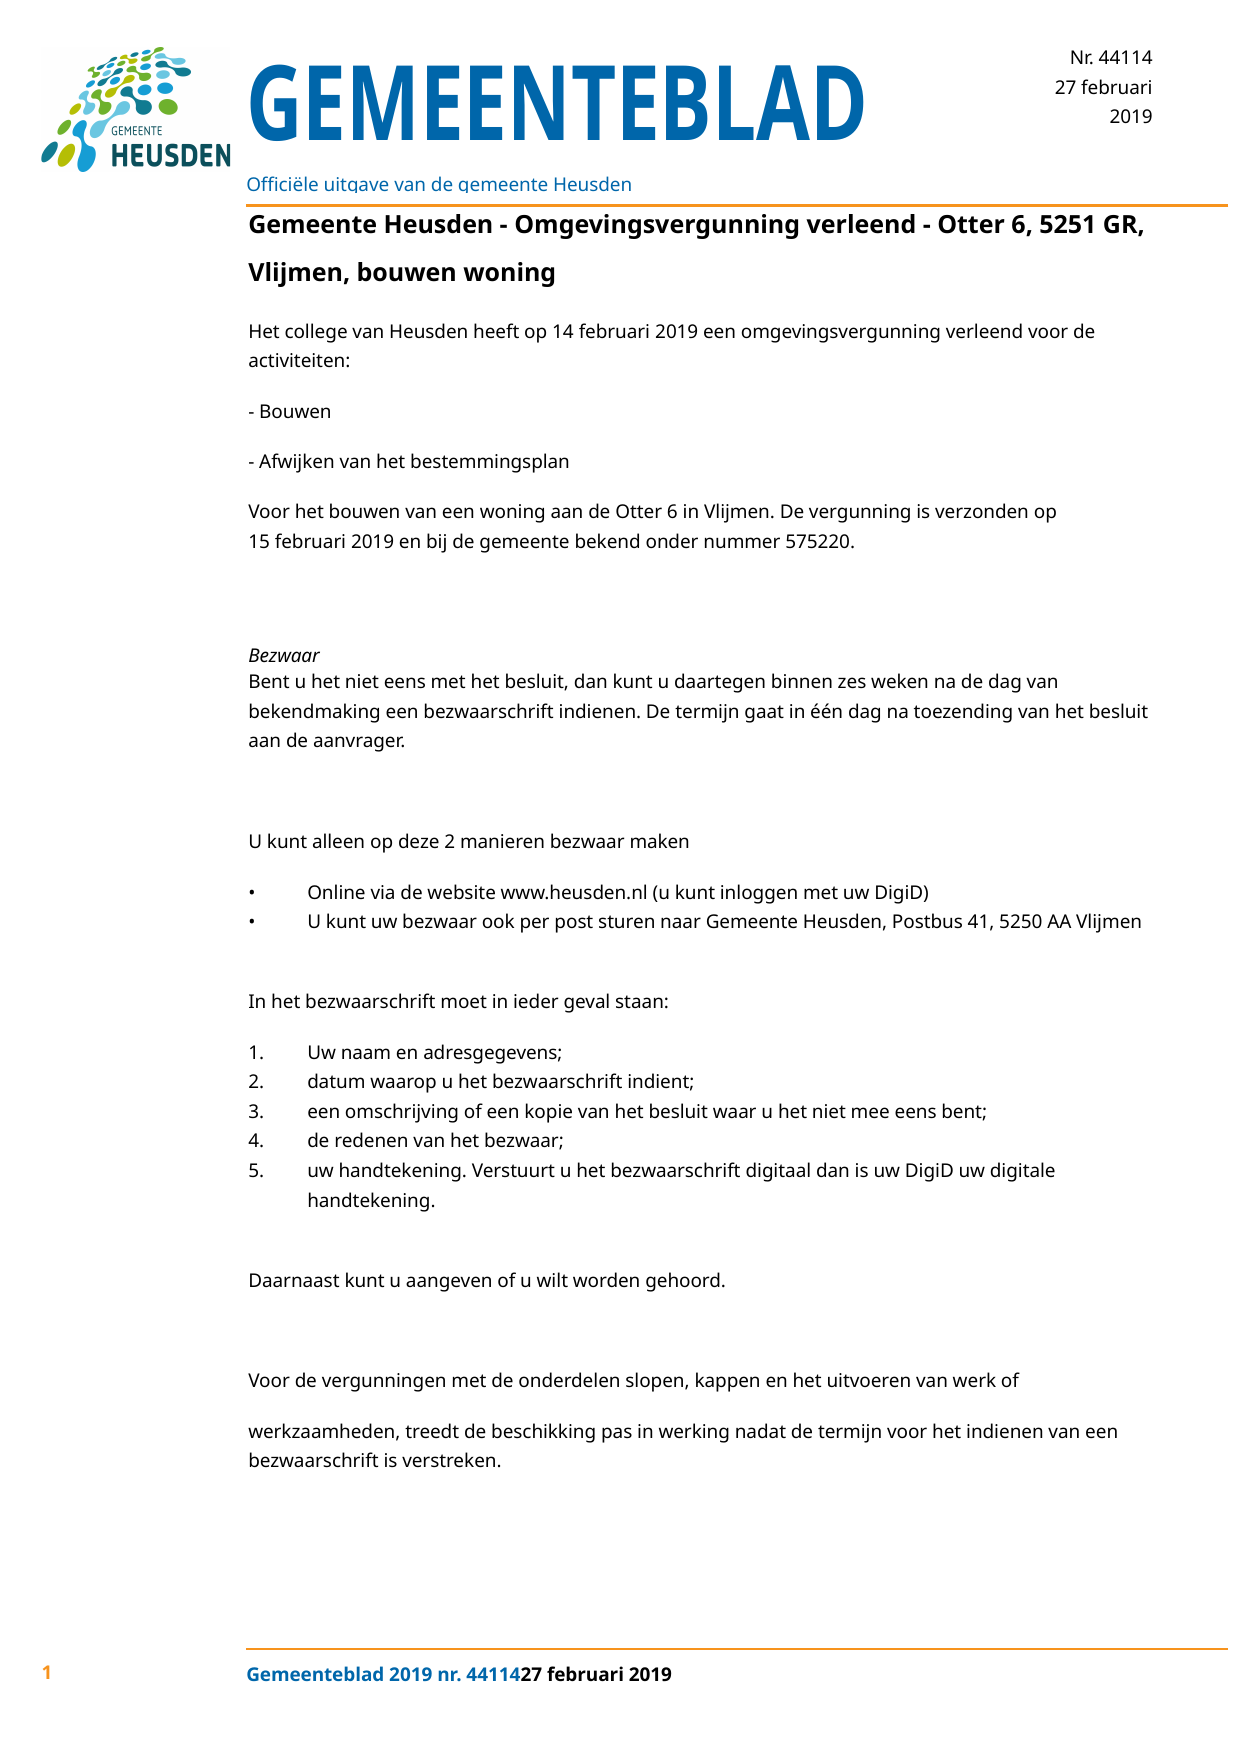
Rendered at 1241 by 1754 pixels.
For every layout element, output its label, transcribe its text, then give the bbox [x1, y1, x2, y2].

text Daarnaast kunt u aangeven of u wilt worden gehoord. [248, 1267, 1152, 1292]
text werkzaamheden, treedt de beschikking pas in werking nadat de termijn voor het indienen van een bezwaarschrift is verstreken. [248, 1418, 1152, 1473]
text - Afwijken van het bestemmingsplan [248, 448, 1152, 474]
text - Bouwen [248, 398, 1152, 424]
text Bent u het niet eens met het besluit, dan kunt u daartegen binnen zes weken na de dag van bekendmaking een bezwaarschrift indienen. De termijn gaat in één dag na toezending van het besluit aan de aanvrager. [248, 668, 1152, 753]
text Het college van Heusden heeft op 14 februari 2019 een omgevingsvergunning verleend voor de activiteiten: [248, 318, 1152, 373]
text Voor het bouwen van een woning aan de Otter 6 in Vlijmen. De vergunning is verzonden op 15 februari 2019 en bij de gemeente bekend onder nummer 575220. [248, 499, 1152, 554]
text Bezwaar [248, 643, 1152, 668]
list uw handtekening. Verstuurt u het bezwaarschrift digitaal dan is uw DigiD uw digitale handtekening. [248, 1157, 1152, 1212]
list Online via de website www.heusden.nl (u kunt inloggen met uw DigiD) [248, 879, 1152, 904]
list U kunt uw bezwaar ook per post sturen naar Gemeente Heusden, Postbus 41, 5250 AA Vlijmen [248, 908, 1152, 934]
list datum waarop u het bezwaarschrift indient; [248, 1068, 1152, 1094]
list een omschrijving of een kopie van het besluit waar u het niet mee eens bent; [248, 1098, 1152, 1124]
text Voor de vergunningen met de onderdelen slopen, kappen en het uitvoeren van werk of [248, 1368, 1152, 1393]
list de redenen van het bezwaar; [248, 1128, 1152, 1153]
picture [41, 47, 231, 172]
text U kunt alleen op deze 2 manieren bezwaar maken [248, 828, 1152, 854]
text In het bezwaarschrift moet in ieder geval staan: [248, 988, 1152, 1014]
text Gemeente Heusden - Omgevingsvergunning verleend - Otter 6, 5251 GR, Vlijmen, bouwen woning [248, 207, 1152, 288]
list Uw naam en adresgegevens; [248, 1039, 1152, 1064]
